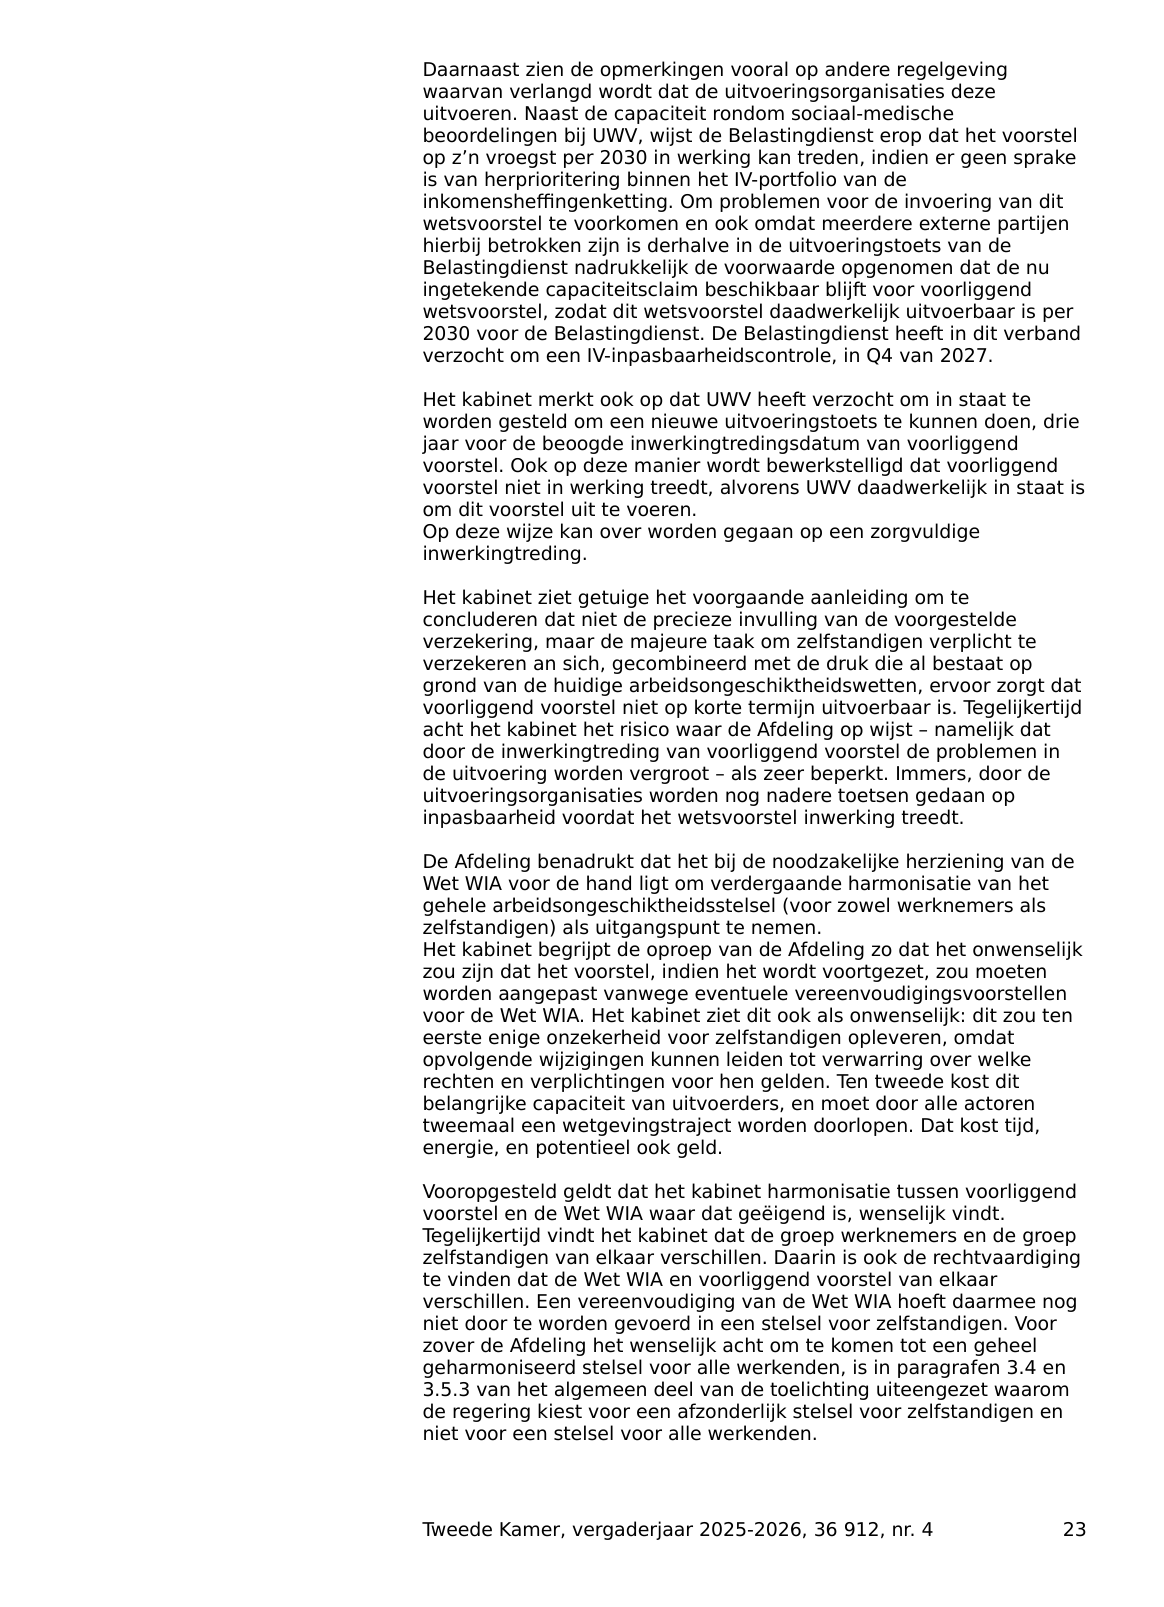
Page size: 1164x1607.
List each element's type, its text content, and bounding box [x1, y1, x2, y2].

text Vooropgesteld geldt dat het kabinet harmonisatie tussen voorliggend voorstel en de Wet WIA waar dat geëigend is, wenselijk vindt. Tegelijkertijd vindt het kabinet dat de groep werknemers en de groep zelfstandigen van elkaar verschillen. Daarin is ook de rechtvaardiging te vinden dat de Wet WIA en voorliggend voorstel van elkaar verschillen. Een vereenvoudiging van de Wet WIA hoeft daarmee nog niet door te worden gevoerd in een stelsel voor zelfstandigen. Voor zover de Afdeling het wenselijk acht om te komen tot een geheel geharmoniseerd stelsel voor alle werkenden, is in paragrafen 3.4 en 3.5.3 van het algemeen deel van de toelichting uiteengezet waarom de regering kiest voor een afzonderlijk stelsel voor zelfstandigen en niet voor een stelsel voor alle werkenden. [422, 1181, 1087, 1444]
text Op deze wijze kan over worden gegaan op een zorgvuldige inwerkingtreding. [422, 521, 1087, 565]
text Het kabinet ziet getuige het voorgaande aanleiding om te concluderen dat niet de precieze invulling van de voorgestelde verzekering, maar de majeure taak om zelfstandigen verplicht te verzekeren an sich, gecombineerd met de druk die al bestaat op grond van de huidige arbeidsongeschiktheidswetten, ervoor zorgt dat voorliggend voorstel niet op korte termijn uitvoerbaar is. Tegelijkertijd acht het kabinet het risico waar de Afdeling op wijst – namelijk dat door de inwerkingtreding van voorliggend voorstel de problemen in de uitvoering worden vergroot – als zeer beperkt. Immers, door de uitvoeringsorganisaties worden nog nadere toetsen gedaan op inpasbaarheid voordat het wetsvoorstel inwerking treedt. [422, 587, 1087, 829]
text Het kabinet merkt ook op dat UWV heeft verzocht om in staat te worden gesteld om een nieuwe uitvoeringstoets te kunnen doen, drie jaar voor de beoogde inwerkingtredingsdatum van voorliggend voorstel. Ook op deze manier wordt bewerkstelligd dat voorliggend voorstel niet in werking treedt, alvorens UWV daadwerkelijk in staat is om dit voorstel uit te voeren. [422, 389, 1087, 521]
text Daarnaast zien de opmerkingen vooral op andere regelgeving waarvan verlangd wordt dat de uitvoeringsorganisaties deze uitvoeren. Naast de capaciteit rondom sociaal-medische beoordelingen bij UWV, wijst de Belastingdienst erop dat het voorstel op z’n vroegst per 2030 in werking kan treden, indien er geen sprake is van herprioritering binnen het IV-portfolio van de inkomensheffingenketting. Om problemen voor de invoering van dit wetsvoorstel te voorkomen en ook omdat meerdere externe partijen hierbij betrokken zijn is derhalve in de uitvoeringstoets van de Belastingdienst nadrukkelijk de voorwaarde opgenomen dat de nu ingetekende capaciteitsclaim beschikbaar blijft voor voorliggend wetsvoorstel, zodat dit wetsvoorstel daadwerkelijk uitvoerbaar is per 2030 voor de Belastingdienst. De Belastingdienst heeft in dit verband verzocht om een IV-inpasbaarheidscontrole, in Q4 van 2027. [422, 59, 1087, 367]
text De Afdeling benadrukt dat het bij de noodzakelijke herziening van de Wet WIA voor de hand ligt om verdergaande harmonisatie van het gehele arbeidsongeschiktheidsstelsel (voor zowel werknemers als zelfstandigen) als uitgangspunt te nemen. [422, 851, 1087, 939]
text Het kabinet begrijpt de oproep van de Afdeling zo dat het onwenselijk zou zijn dat het voorstel, indien het wordt voortgezet, zou moeten worden aangepast vanwege eventuele vereenvoudigingsvoorstellen voor de Wet WIA. Het kabinet ziet dit ook als onwenselijk: dit zou ten eerste enige onzekerheid voor zelfstandigen opleveren, omdat opvolgende wijzigingen kunnen leiden tot verwarring over welke rechten en verplichtingen voor hen gelden. Ten tweede kost dit belangrijke capaciteit van uitvoerders, en moet door alle actoren tweemaal een wetgevingstraject worden doorlopen. Dat kost tijd, energie, en potentieel ook geld. [422, 939, 1087, 1159]
